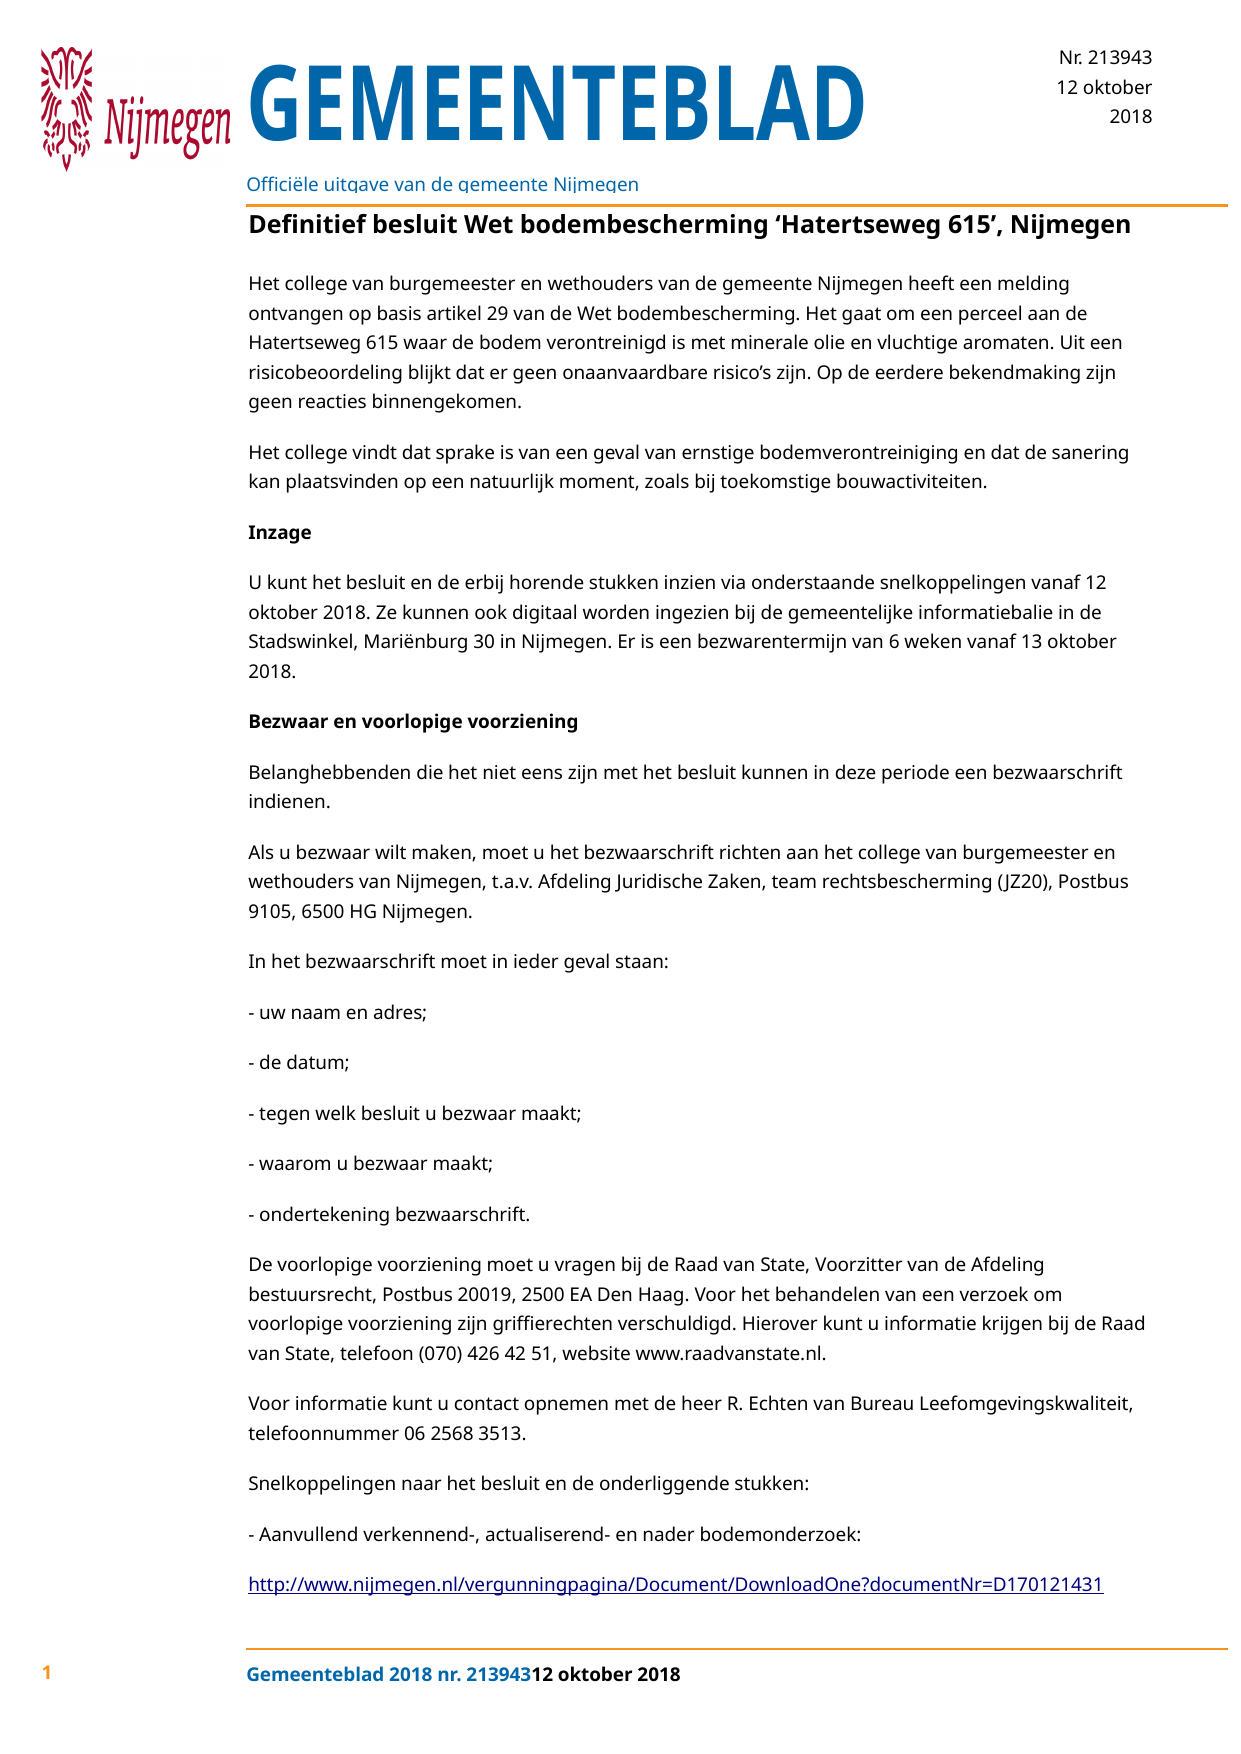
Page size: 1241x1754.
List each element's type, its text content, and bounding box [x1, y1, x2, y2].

text Het college van burgemeester en wethouders van de gemeente Nijmegen heeft een melding ontvangen op basis artikel 29 van de Wet bodembescherming. Het gaat om een perceel aan de Hatertseweg 615 waar de bodem verontreinigd is met minerale olie en vluchtige aromaten. Uit een risicobeoordeling blijkt dat er geen onaanvaardbare risico’s zijn. Op de eerdere bekendmaking zijn geen reacties binnengekomen. [248, 270, 1152, 414]
text Belanghebbenden die het niet eens zijn met het besluit kunnen in deze periode een bezwaarschrift indienen. [248, 759, 1152, 814]
text U kunt het besluit en de erbij horende stukken inzien via onderstaande snelkoppelingen vanaf 12 oktober 2018. Ze kunnen ook digitaal worden ingezien bij de gemeentelijke informatiebalie in de Stadswinkel, Mariënburg 30 in Nijmegen. Er is een bezwarentermijn van 6 weken vanaf 13 oktober 2018. [248, 569, 1152, 684]
text - waarom u bezwaar maakt; [248, 1150, 1152, 1176]
text http://www.nijmegen.nl/vergunningpagina/Document/DownloadOne?documentNr=D170121431 [248, 1571, 1152, 1597]
text Bezwaar en voorlopige voorziening [248, 709, 1152, 734]
text Voor informatie kunt u contact opnemen met de heer R. Echten van Bureau Leefomgevingskwaliteit, telefoonnummer 06 2568 3513. [248, 1390, 1152, 1446]
text - Aanvullend verkennend-, actualiserend- en nader bodemonderzoek: [248, 1521, 1152, 1546]
text In het bezwaarschrift moet in ieder geval staan: [248, 949, 1152, 974]
text - uw naam en adres; [248, 999, 1152, 1025]
text Als u bezwaar wilt maken, moet u het bezwaarschrift richten aan het college van burgemeester en wethouders van Nijmegen, t.a.v. Afdeling Juridische Zaken, team rechtsbescherming (JZ20), Postbus 9105, 6500 HG Nijmegen. [248, 839, 1152, 924]
text Snelkoppelingen naar het besluit en de onderliggende stukken: [248, 1470, 1152, 1496]
text - ondertekening bezwaarschrift. [248, 1201, 1152, 1226]
text De voorlopige voorziening moet u vragen bij de Raad van State, Voorzitter van de Afdeling bestuursrecht, Postbus 20019, 2500 EA Den Haag. Voor het behandelen van een verzoek om voorlopige voorziening zijn griffierechten verschuldigd. Hierover kunt u informatie krijgen bij de Raad van State, telefoon (070) 426 42 51, website www.raadvanstate.nl. [248, 1251, 1152, 1366]
text - de datum; [248, 1049, 1152, 1075]
text Het college vindt dat sprake is van een geval van ernstige bodemverontreiniging en dat de sanering kan plaatsvinden op een natuurlijk moment, zoals bij toekomstige bouwactiviteiten. [248, 439, 1152, 494]
picture [41, 47, 231, 172]
text - tegen welk besluit u bezwaar maakt; [248, 1100, 1152, 1126]
text Definitief besluit Wet bodembescherming ‘Hatertseweg 615’, Nijmegen [248, 207, 1152, 241]
text Inzage [248, 519, 1152, 545]
